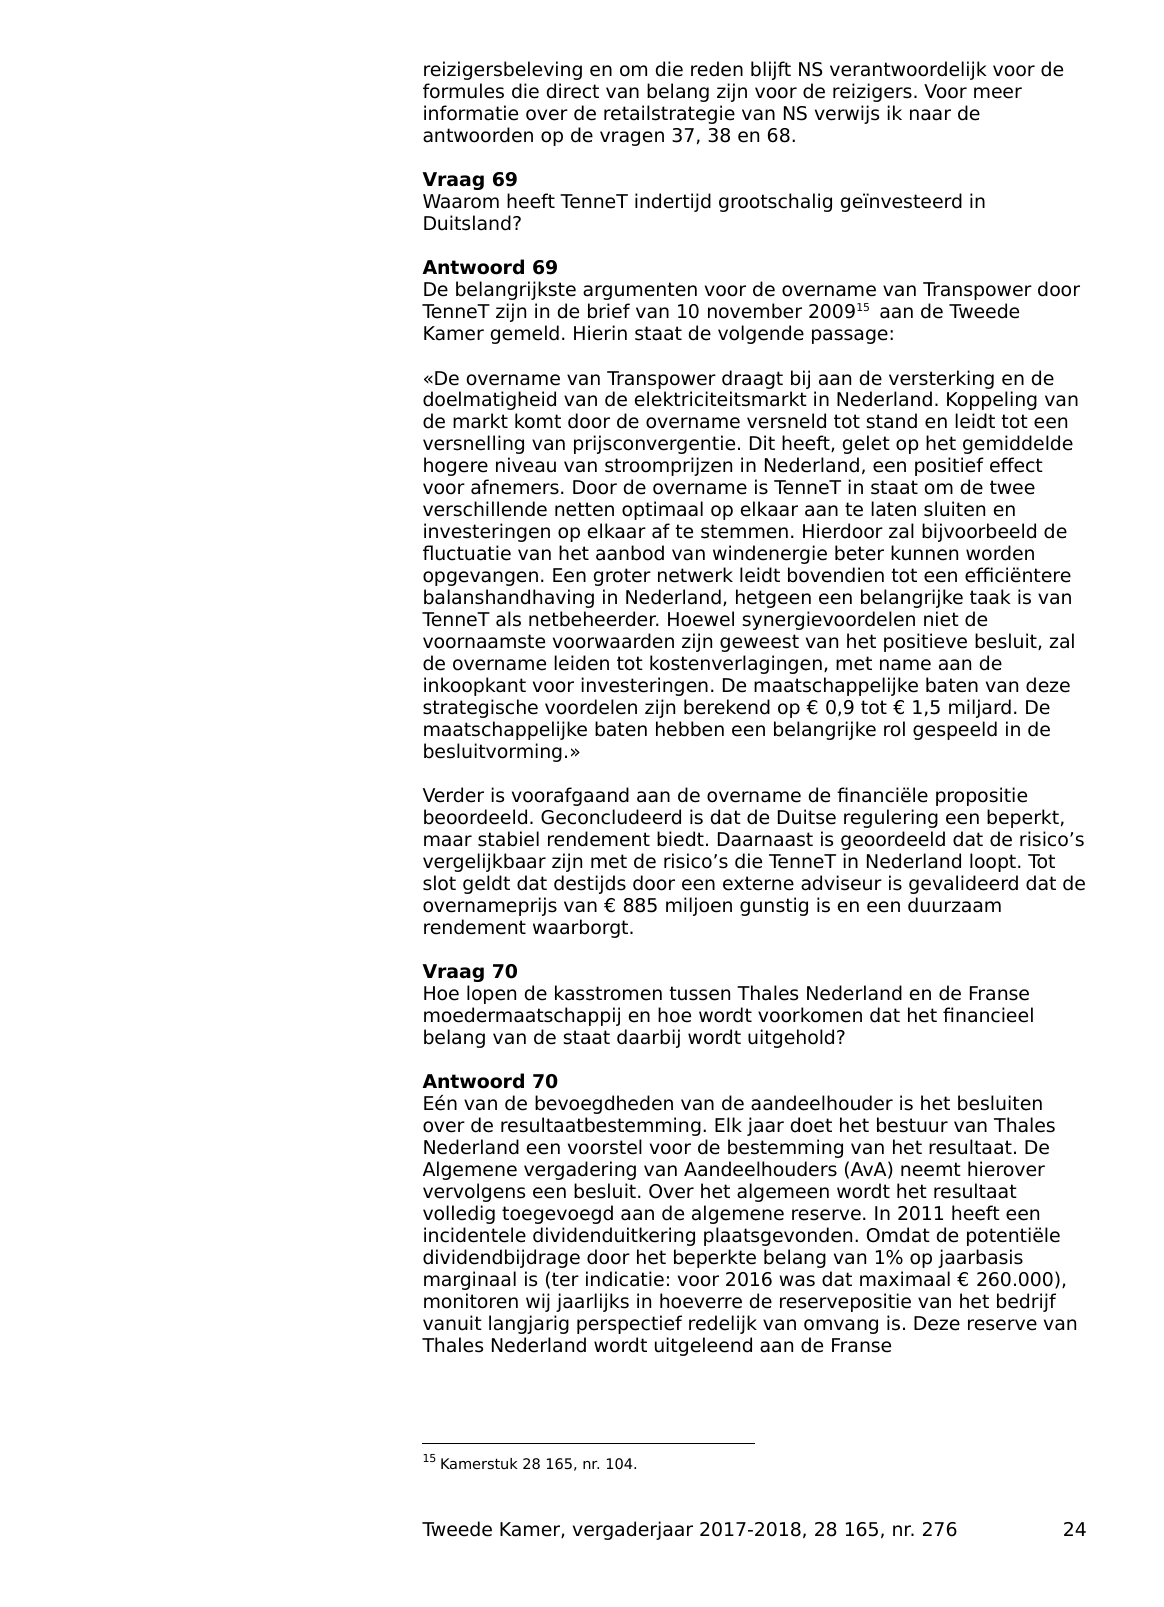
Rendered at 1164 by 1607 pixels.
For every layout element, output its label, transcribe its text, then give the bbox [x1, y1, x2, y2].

text Antwoord 70 [422, 1071, 1087, 1093]
text Vraag 70 [422, 961, 1087, 983]
text Vraag 69 [422, 169, 1087, 191]
text Eén van de bevoegdheden van de aandeelhouder is het besluiten over de resultaatbestemming. Elk jaar doet het bestuur van Thales Nederland een voorstel voor de bestemming van het resultaat. De Algemene vergadering van Aandeelhouders (AvA) neemt hierover vervolgens een besluit. Over het algemeen wordt het resultaat volledig toegevoegd aan de algemene reserve. In 2011 heeft een incidentele dividenduitkering plaatsgevonden. Omdat de potentiële dividendbijdrage door het beperkte belang van 1% op jaarbasis marginaal is (ter indicatie: voor 2016 was dat maximaal € 260.000), monitoren wij jaarlijks in hoeverre de reservepositie van het bedrijf vanuit langjarig perspectief redelijk van omvang is. Deze reserve van Thales Nederland wordt uitgeleend aan de Franse [422, 1093, 1087, 1357]
text De belangrijkste argumenten voor de overname van Transpower door TenneT zijn in de brief van 10 november 2009 aan de Tweede Kamer gemeld. Hierin staat de volgende passage: [422, 279, 1087, 345]
text Kamerstuk 28 165, nr. 104. [422, 1452, 1087, 1474]
text Hoe lopen de kasstromen tussen Thales Nederland en de Franse moedermaatschappij en hoe wordt voorkomen dat het financieel belang van de staat daarbij wordt uitgehold? [422, 983, 1087, 1049]
text Waarom heeft TenneT indertijd grootschalig geïnvesteerd in Duitsland? [422, 191, 1087, 235]
text Verder is voorafgaand aan de overname de financiële propositie beoordeeld. Geconcludeerd is dat de Duitse regulering een beperkt, maar stabiel rendement biedt. Daarnaast is geoordeeld dat de risico’s vergelijkbaar zijn met de risico’s die TenneT in Nederland loopt. Tot slot geldt dat destijds door een externe adviseur is gevalideerd dat de overnameprijs van € 885 miljoen gunstig is en een duurzaam rendement waarborgt. [422, 785, 1087, 939]
text reizigersbeleving en om die reden blijft NS verantwoordelijk voor de formules die direct van belang zijn voor de reizigers. Voor meer informatie over de retailstrategie van NS verwijs ik naar de antwoorden op de vragen 37, 38 en 68. [422, 59, 1087, 147]
text «De overname van Transpower draagt bij aan de versterking en de doelmatigheid van de elektriciteitsmarkt in Nederland. Koppeling van de markt komt door de overname versneld tot stand en leidt tot een versnelling van prijsconvergentie. Dit heeft, gelet op het gemiddelde hogere niveau van stroomprijzen in Nederland, een positief effect voor afnemers. Door de overname is TenneT in staat om de twee verschillende netten optimaal op elkaar aan te laten sluiten en investeringen op elkaar af te stemmen. Hierdoor zal bijvoorbeeld de fluctuatie van het aanbod van windenergie beter kunnen worden opgevangen. Een groter netwerk leidt bovendien tot een efficiëntere balanshandhaving in Nederland, hetgeen een belangrijke taak is van TenneT als netbeheerder. Hoewel synergievoordelen niet de voornaamste voorwaarden zijn geweest van het positieve besluit, zal de overname leiden tot kostenverlagingen, met name aan de inkoopkant voor investeringen. De maatschappelijke baten van deze strategische voordelen zijn berekend op € 0,9 tot € 1,5 miljard. De maatschappelijke baten hebben een belangrijke rol gespeeld in de besluitvorming.» [422, 367, 1087, 763]
text Antwoord 69 [422, 257, 1087, 279]
